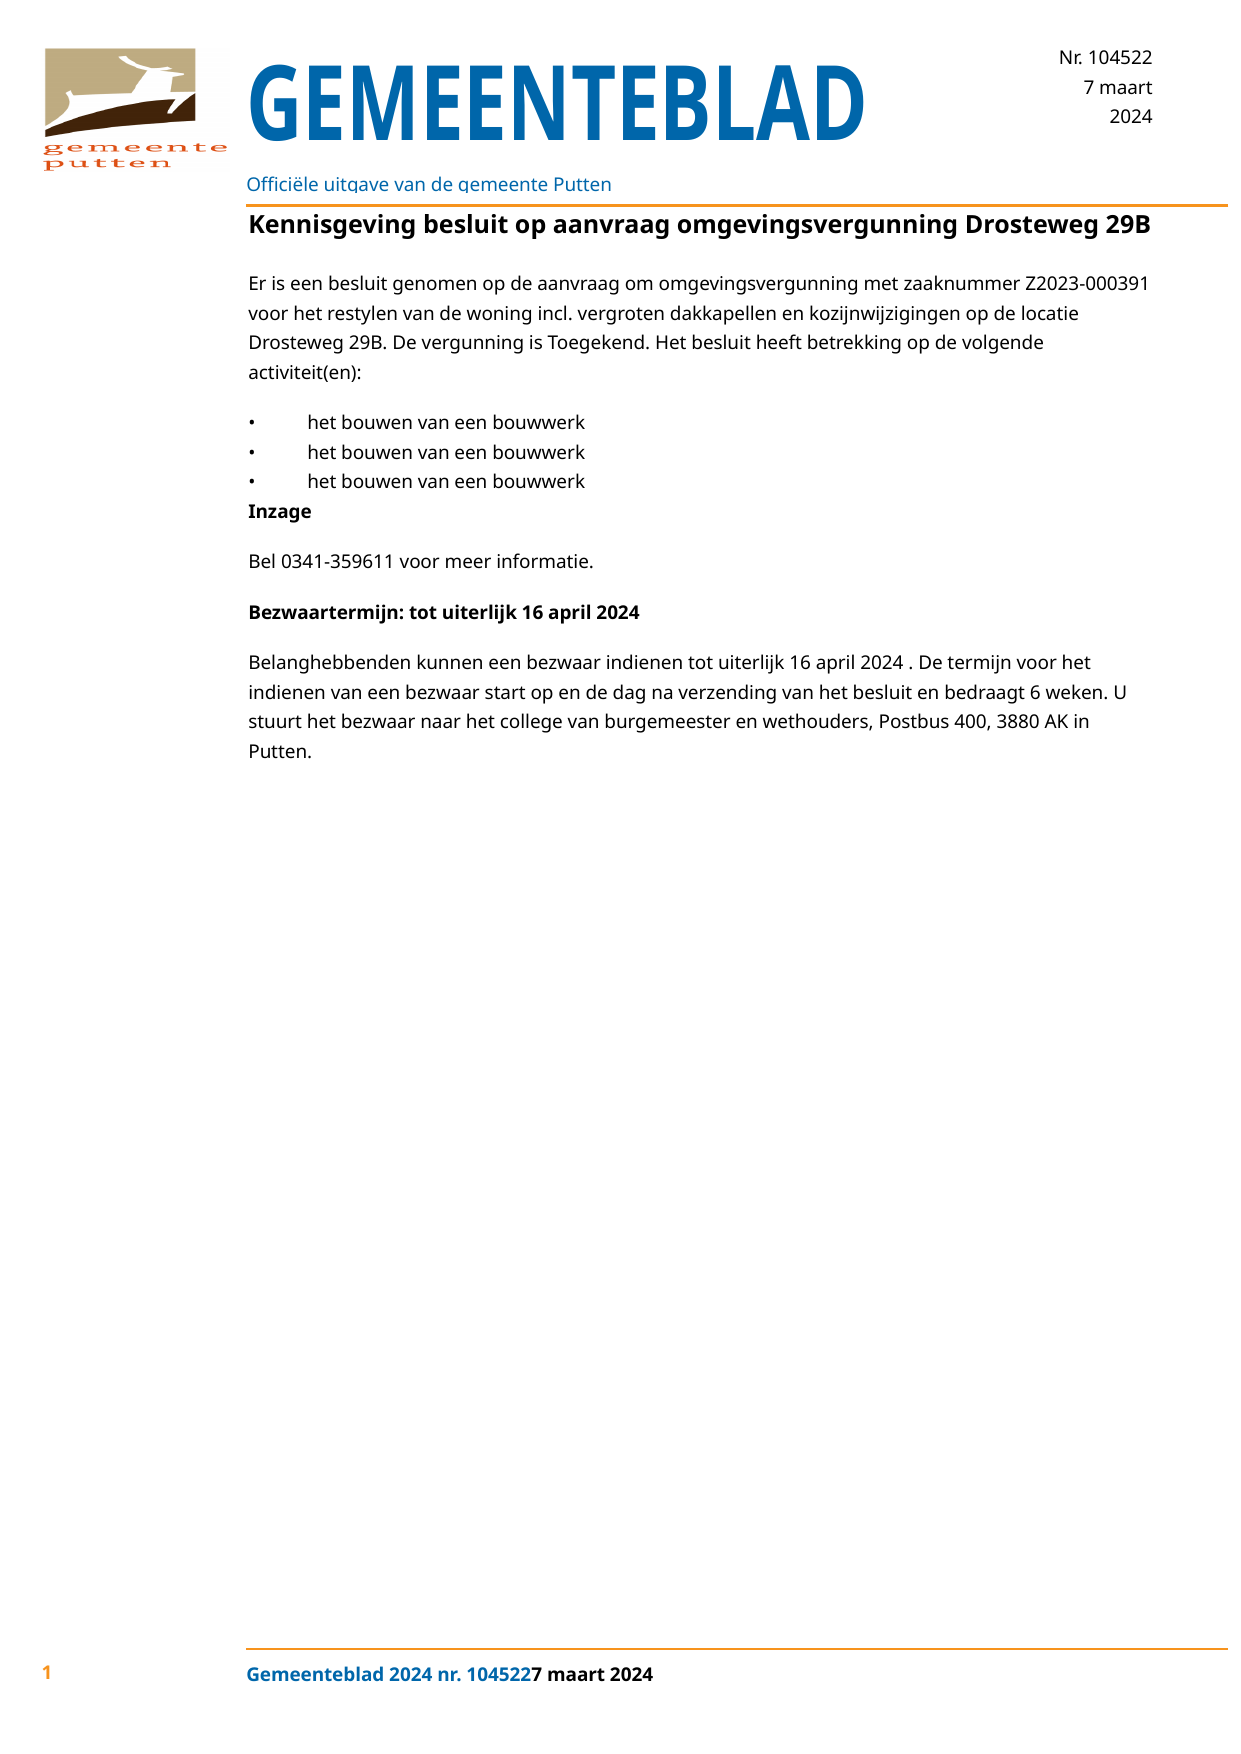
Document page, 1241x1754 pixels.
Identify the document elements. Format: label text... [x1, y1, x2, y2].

list het bouwen van een bouwwerk [248, 439, 1152, 465]
list het bouwen van een bouwwerk [248, 409, 1152, 435]
text Kennisgeving besluit op aanvraag omgevingsvergunning Drosteweg 29B [248, 207, 1152, 241]
text Bezwaartermijn: tot uiterlijk 16 april 2024 [248, 599, 1152, 625]
list het bouwen van een bouwwerk [248, 469, 1152, 494]
text Bel 0341-359611 voor meer informatie. [248, 549, 1152, 574]
text Inzage [248, 498, 1152, 524]
text Belanghebbenden kunnen een bezwaar indienen tot uiterlijk 16 april 2024 . De termijn voor het indienen van een bezwaar start op en de dag na verzending van het besluit en bedraagt 6 weken. U stuurt het bezwaar naar het college van burgemeester en wethouders, Postbus 400, 3880 AK in Putten. [248, 649, 1152, 764]
picture [41, 47, 231, 172]
text Er is een besluit genomen op de aanvraag om omgevingsvergunning met zaaknummer Z2023-000391 voor het restylen van de woning incl. vergroten dakkapellen en kozijnwijzigingen op de locatie Drosteweg 29B. De vergunning is Toegekend. Het besluit heeft betrekking op de volgende activiteit(en): [248, 270, 1152, 385]
